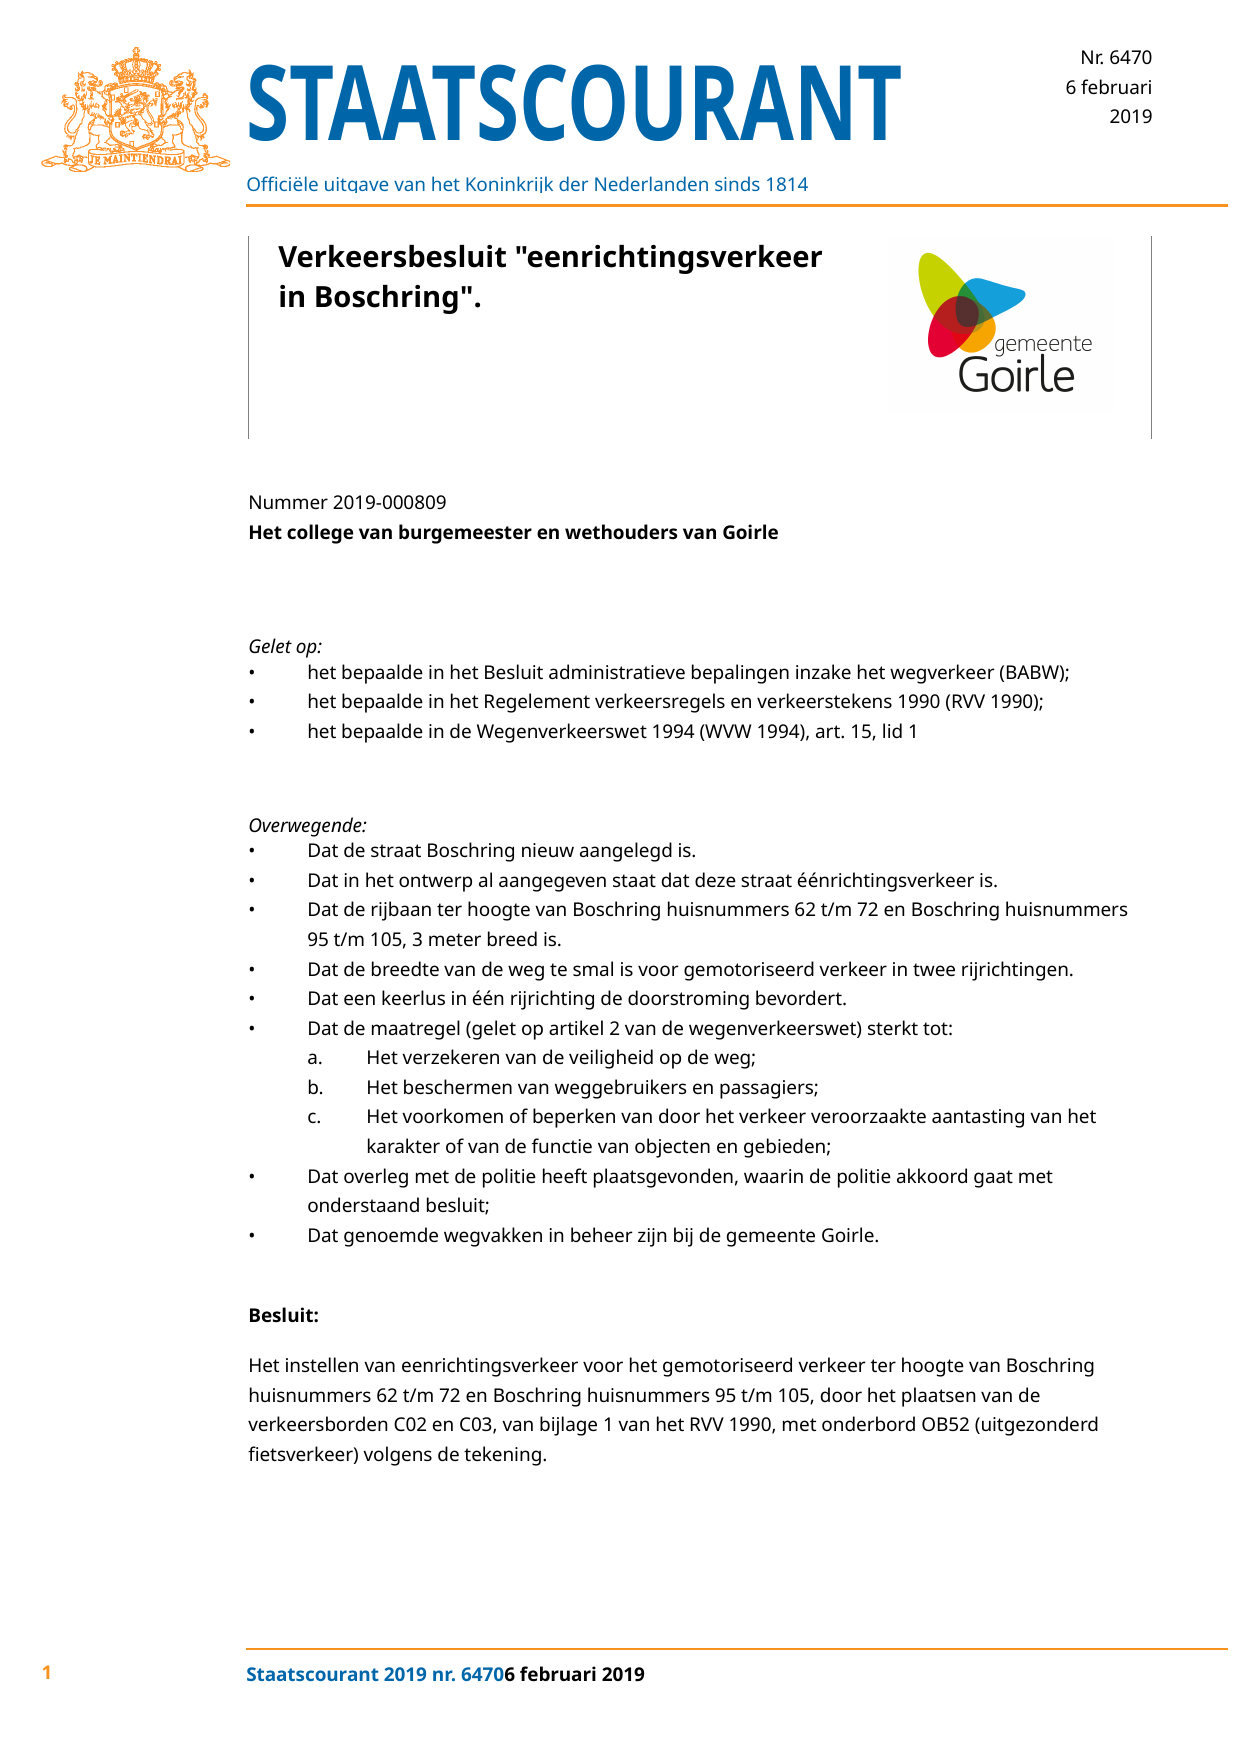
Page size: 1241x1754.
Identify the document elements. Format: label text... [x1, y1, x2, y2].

list Dat genoemde wegvakken in beheer zijn bij de gemeente Goirle. [248, 1222, 1152, 1248]
text Het college van burgemeester en wethouders van Goirle [248, 519, 1152, 545]
list het bepaalde in het Besluit administratieve bepalingen inzake het wegverkeer (BABW); [248, 659, 1152, 685]
list Dat een keerlus in één rijrichting de doorstroming bevordert. [248, 985, 1152, 1011]
list Het verzekeren van de veiligheid op de weg; [307, 1044, 1152, 1070]
text Het instellen van eenrichtingsverkeer voor het gemotoriseerd verkeer ter hoogte van Boschring huisnummers 62 t/m 72 en Boschring huisnummers 95 t/m 105, door het plaatsen van de verkeersborden C02 en C03, van bijlage 1 van het RVV 1990, met onderbord OB52 (uitgezonderd fietsverkeer) volgens de tekening. [248, 1352, 1152, 1467]
text Gelet op: [248, 633, 1152, 659]
list Het beschermen van weggebruikers en passagiers; [307, 1074, 1152, 1100]
list het bepaalde in het Regelement verkeersregels en verkeerstekens 1990 (RVV 1990); [248, 689, 1152, 714]
list Dat de straat Boschring nieuw aangelegd is. [248, 837, 1152, 863]
list Dat de maatregel (gelet op artikel 2 van de wegenverkeerswet) sterkt tot: [248, 1015, 1152, 1041]
list Dat de rijbaan ter hoogte van Boschring huisnummers 62 t/m 72 en Boschring huisnummers 95 t/m 105, 3 meter breed is. [248, 897, 1152, 952]
picture [41, 47, 231, 172]
list het bepaalde in de Wegenverkeerswet 1994 (WVW 1994), art. 15, lid 1 [248, 718, 1152, 744]
list Dat in het ontwerp al aangegeven staat dat deze straat éénrichtingsverkeer is. [248, 867, 1152, 893]
table_header [1116, 236, 1151, 413]
text Nummer 2019-000809 [248, 489, 1152, 515]
list Het voorkomen of beperken van door het verkeer veroorzaakte aantasting van het karakter of van de functie van objecten en gebieden; [307, 1104, 1152, 1159]
picture [886, 236, 1116, 414]
table_header Verkeersbesluit "eenrichtingsverkeer in Boschring". [249, 236, 850, 439]
text Besluit: [248, 1302, 1152, 1328]
table_header [850, 414, 1151, 439]
list Dat de breedte van de weg te smal is voor gemotoriseerd verkeer in twee rijrichtingen. [248, 956, 1152, 982]
text Overwegende: [248, 812, 1152, 837]
list Dat overleg met de politie heeft plaatsgevonden, waarin de politie akkoord gaat met onderstaand besluit; [248, 1163, 1152, 1218]
table_header [850, 236, 886, 413]
